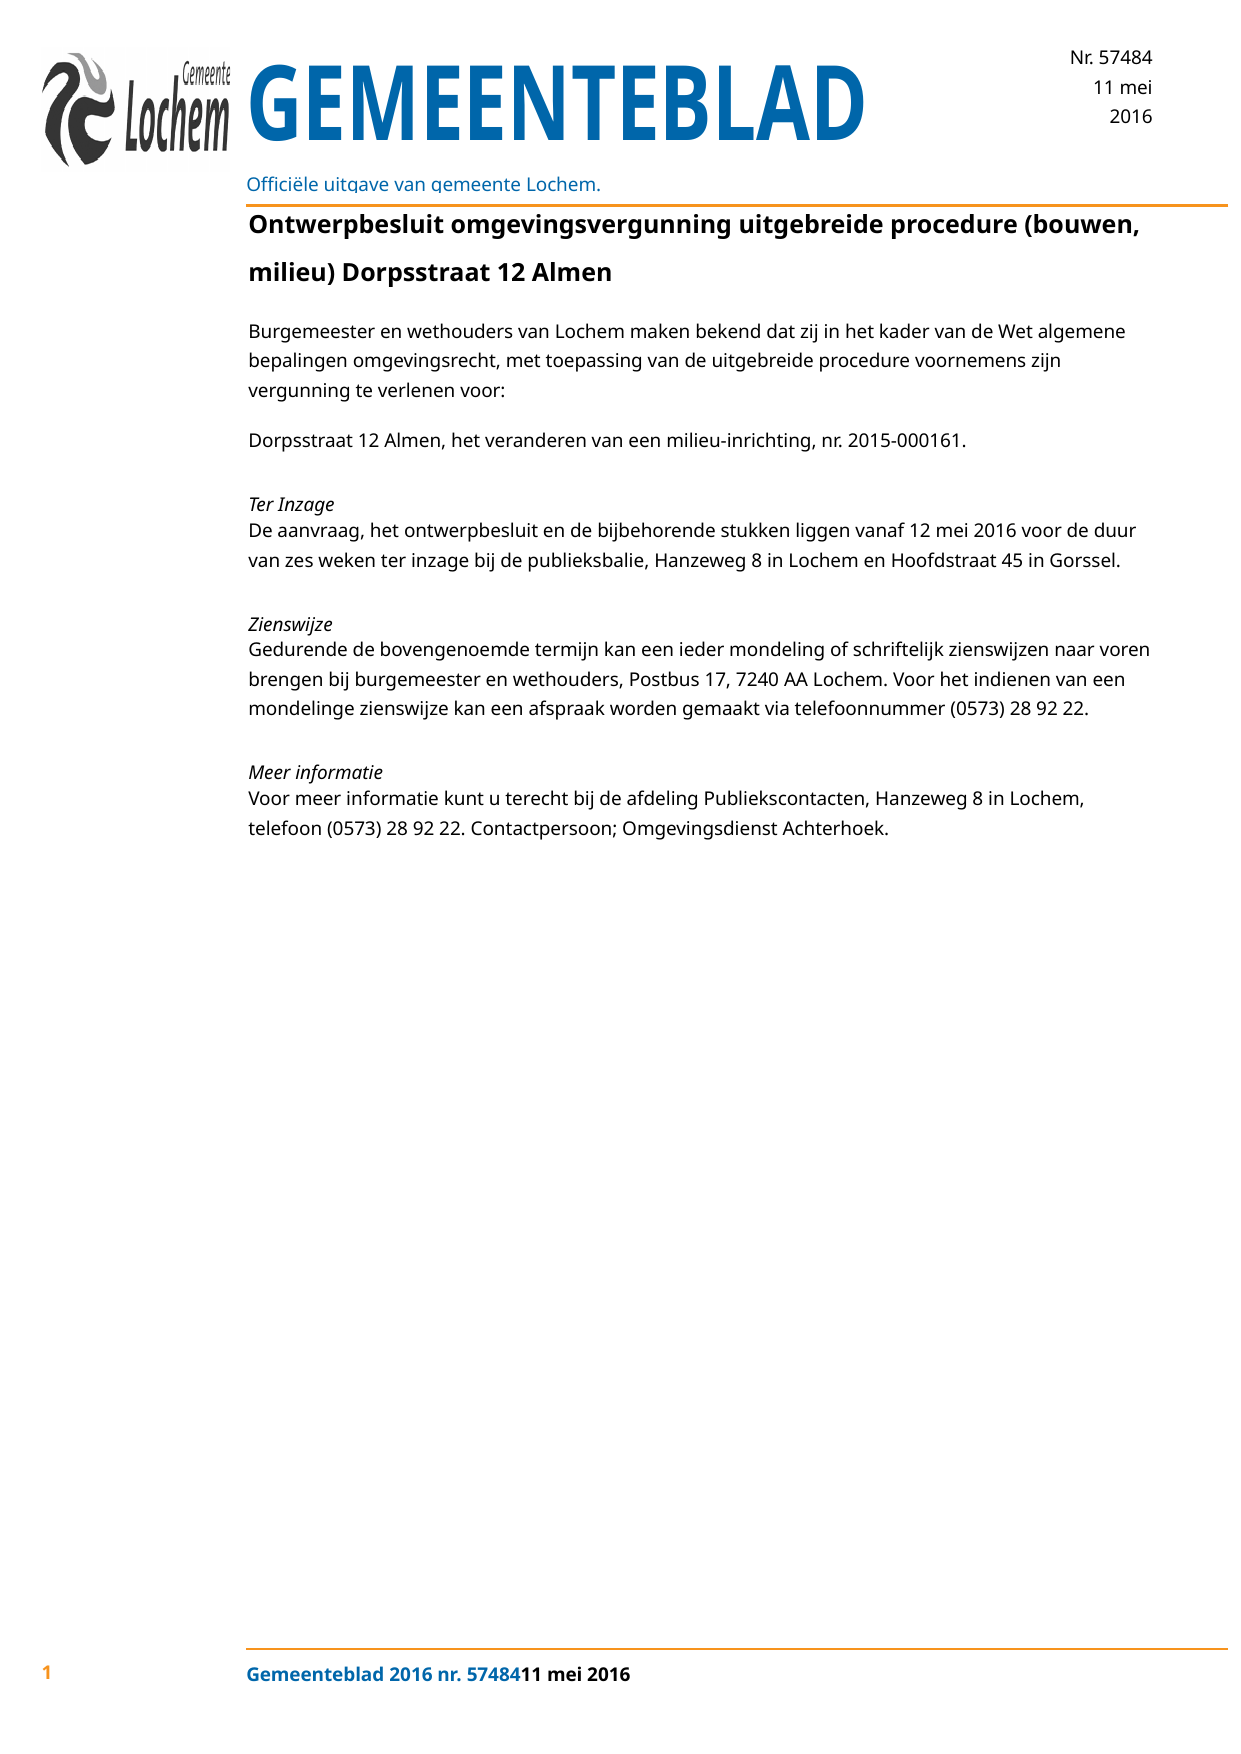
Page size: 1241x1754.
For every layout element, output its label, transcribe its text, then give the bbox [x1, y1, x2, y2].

text Dorpsstraat 12 Almen, het veranderen van een milieu-inrichting, nr. 2015-000161. [248, 427, 1152, 453]
text Meer informatie [248, 759, 1152, 785]
text Ontwerpbesluit omgevingsvergunning uitgebreide procedure (bouwen, milieu) Dorpsstraat 12 Almen [248, 207, 1152, 288]
picture [41, 47, 231, 172]
text Voor meer informatie kunt u terecht bij de afdeling Publiekscontacten, Hanzeweg 8 in Lochem, telefoon (0573) 28 92 22. Contactpersoon; Omgevingsdienst Achterhoek. [248, 785, 1152, 841]
text De aanvraag, het ontwerpbesluit en de bijbehorende stukken liggen vanaf 12 mei 2016 voor de duur van zes weken ter inzage bij de publieksbalie, Hanzeweg 8 in Lochem en Hoofdstraat 45 in Gorssel. [248, 517, 1152, 572]
text Ter Inzage [248, 491, 1152, 517]
text Zienswijze [248, 611, 1152, 636]
text Burgemeester en wethouders van Lochem maken bekend dat zij in het kader van de Wet algemene bepalingen omgevingsrecht, met toepassing van de uitgebreide procedure voornemens zijn vergunning te verlenen voor: [248, 318, 1152, 403]
text Gedurende de bovengenoemde termijn kan een ieder mondeling of schriftelijk zienswijzen naar voren brengen bij burgemeester en wethouders, Postbus 17, 7240 AA Lochem. Voor het indienen van een mondelinge zienswijze kan een afspraak worden gemaakt via telefoonnummer (0573) 28 92 22. [248, 636, 1152, 721]
